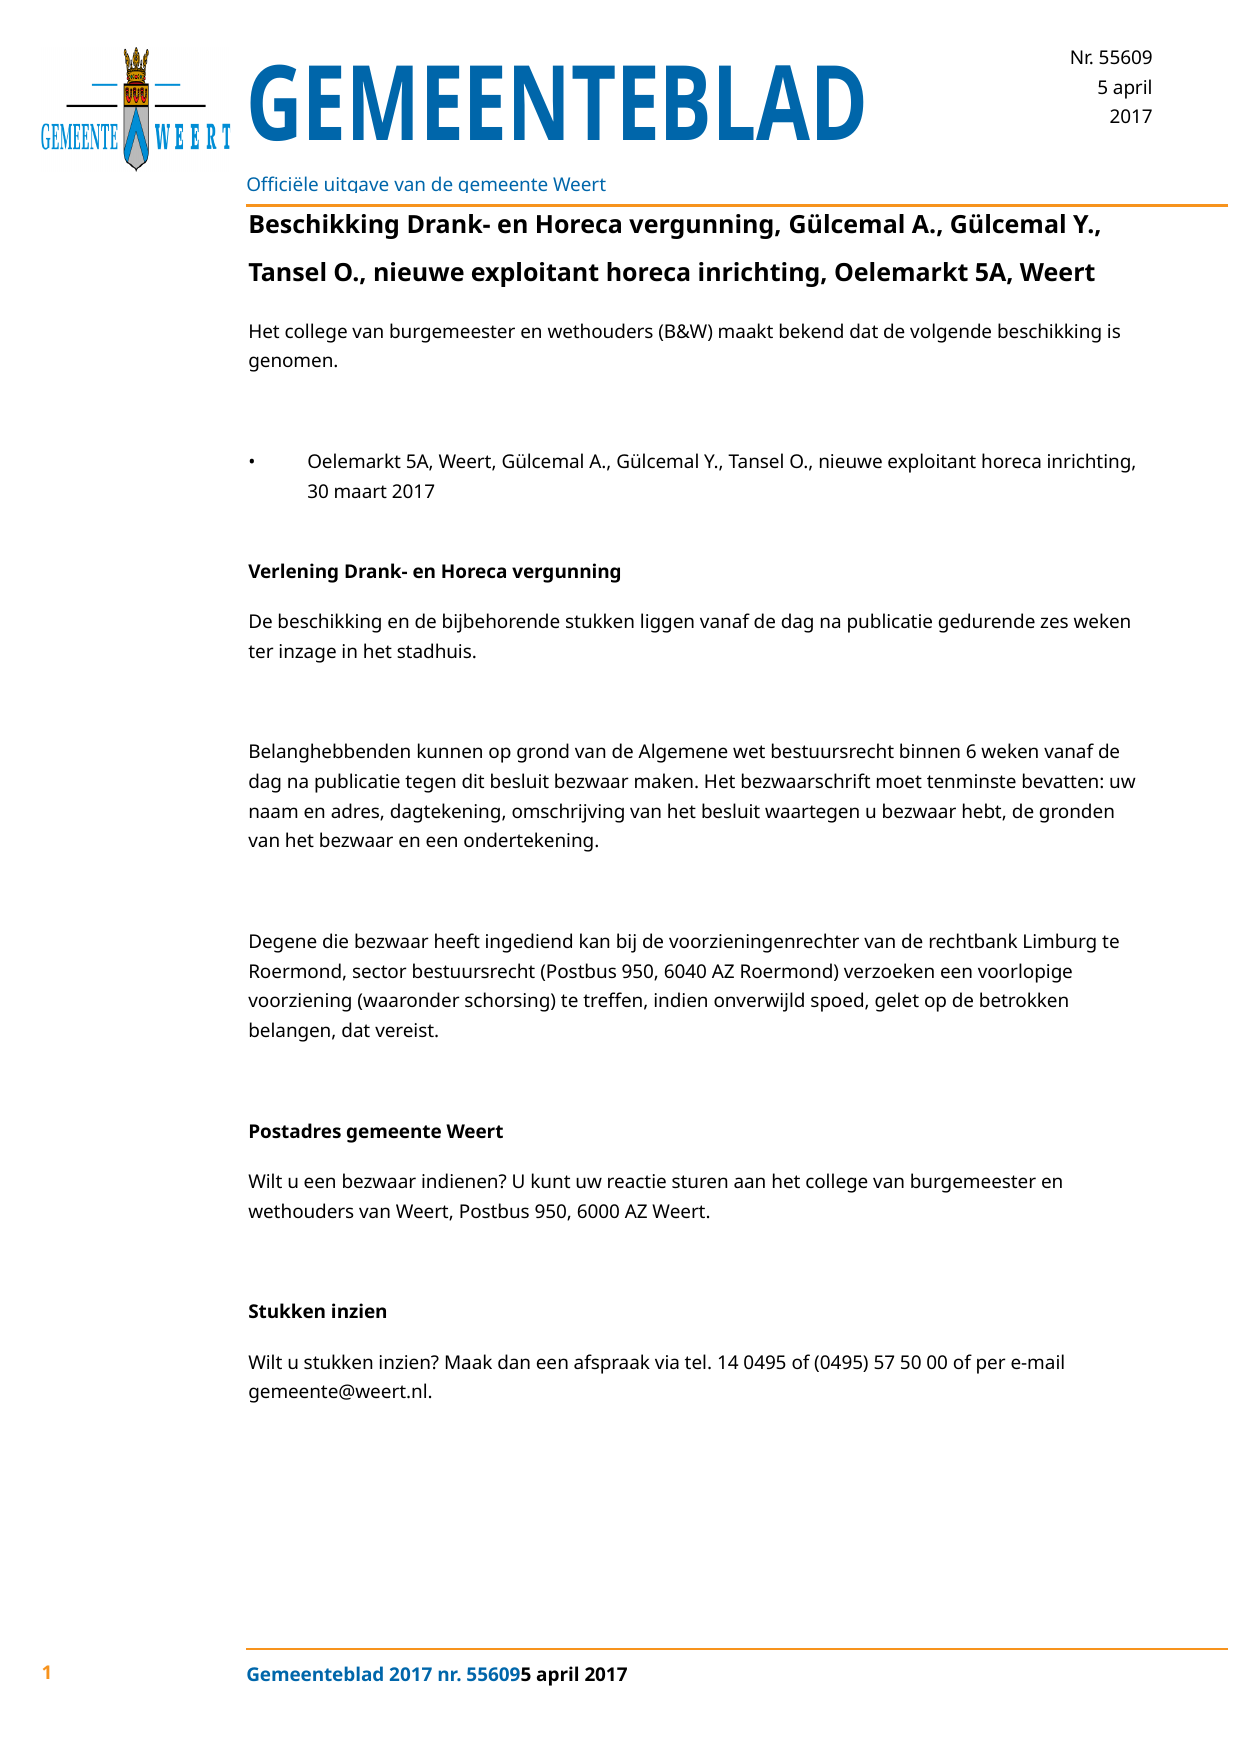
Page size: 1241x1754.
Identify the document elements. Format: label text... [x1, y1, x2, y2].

text Degene die bezwaar heeft ingediend kan bij de voorzieningenrechter van de rechtbank Limburg te Roermond, sector bestuursrecht (Postbus 950, 6040 AZ Roermond) verzoeken een voorlopige voorziening (waaronder schorsing) te treffen, indien onverwijld spoed, gelet op de betrokken belangen, dat vereist. [248, 928, 1152, 1043]
picture [41, 47, 231, 172]
text Beschikking Drank- en Horeca vergunning, Gülcemal A., Gülcemal Y., Tansel O., nieuwe exploitant horeca inrichting, Oelemarkt 5A, Weert [248, 207, 1152, 288]
text Postadres gemeente Weert [248, 1118, 1152, 1144]
text Wilt u stukken inzien? Maak dan een afspraak via tel. 14 0495 of (0495) 57 50 00 of per e-mail gemeente@weert.nl. [248, 1349, 1152, 1404]
text Verlening Drank- en Horeca vergunning [248, 558, 1152, 584]
list Oelemarkt 5A, Weert, Gülcemal A., Gülcemal Y., Tansel O., nieuwe exploitant horeca inrichting, 30 maart 2017 [248, 448, 1152, 504]
text Het college van burgemeester en wethouders (B&W) maakt bekend dat de volgende beschikking is genomen. [248, 318, 1152, 373]
text Wilt u een bezwaar indienen? U kunt uw reactie sturen aan het college van burgemeester en wethouders van Weert, Postbus 950, 6000 AZ Weert. [248, 1168, 1152, 1224]
text Belanghebbenden kunnen op grond van de Algemene wet bestuursrecht binnen 6 weken vanaf de dag na publicatie tegen dit besluit bezwaar maken. Het bezwaarschrift moet tenminste bevatten: uw naam en adres, dagtekening, omschrijving van het besluit waartegen u bezwaar hebt, de gronden van het bezwaar en een ondertekening. [248, 739, 1152, 853]
text De beschikking en de bijbehorende stukken liggen vanaf de dag na publicatie gedurende zes weken ter inzage in het stadhuis. [248, 608, 1152, 664]
text Stukken inzien [248, 1299, 1152, 1324]
